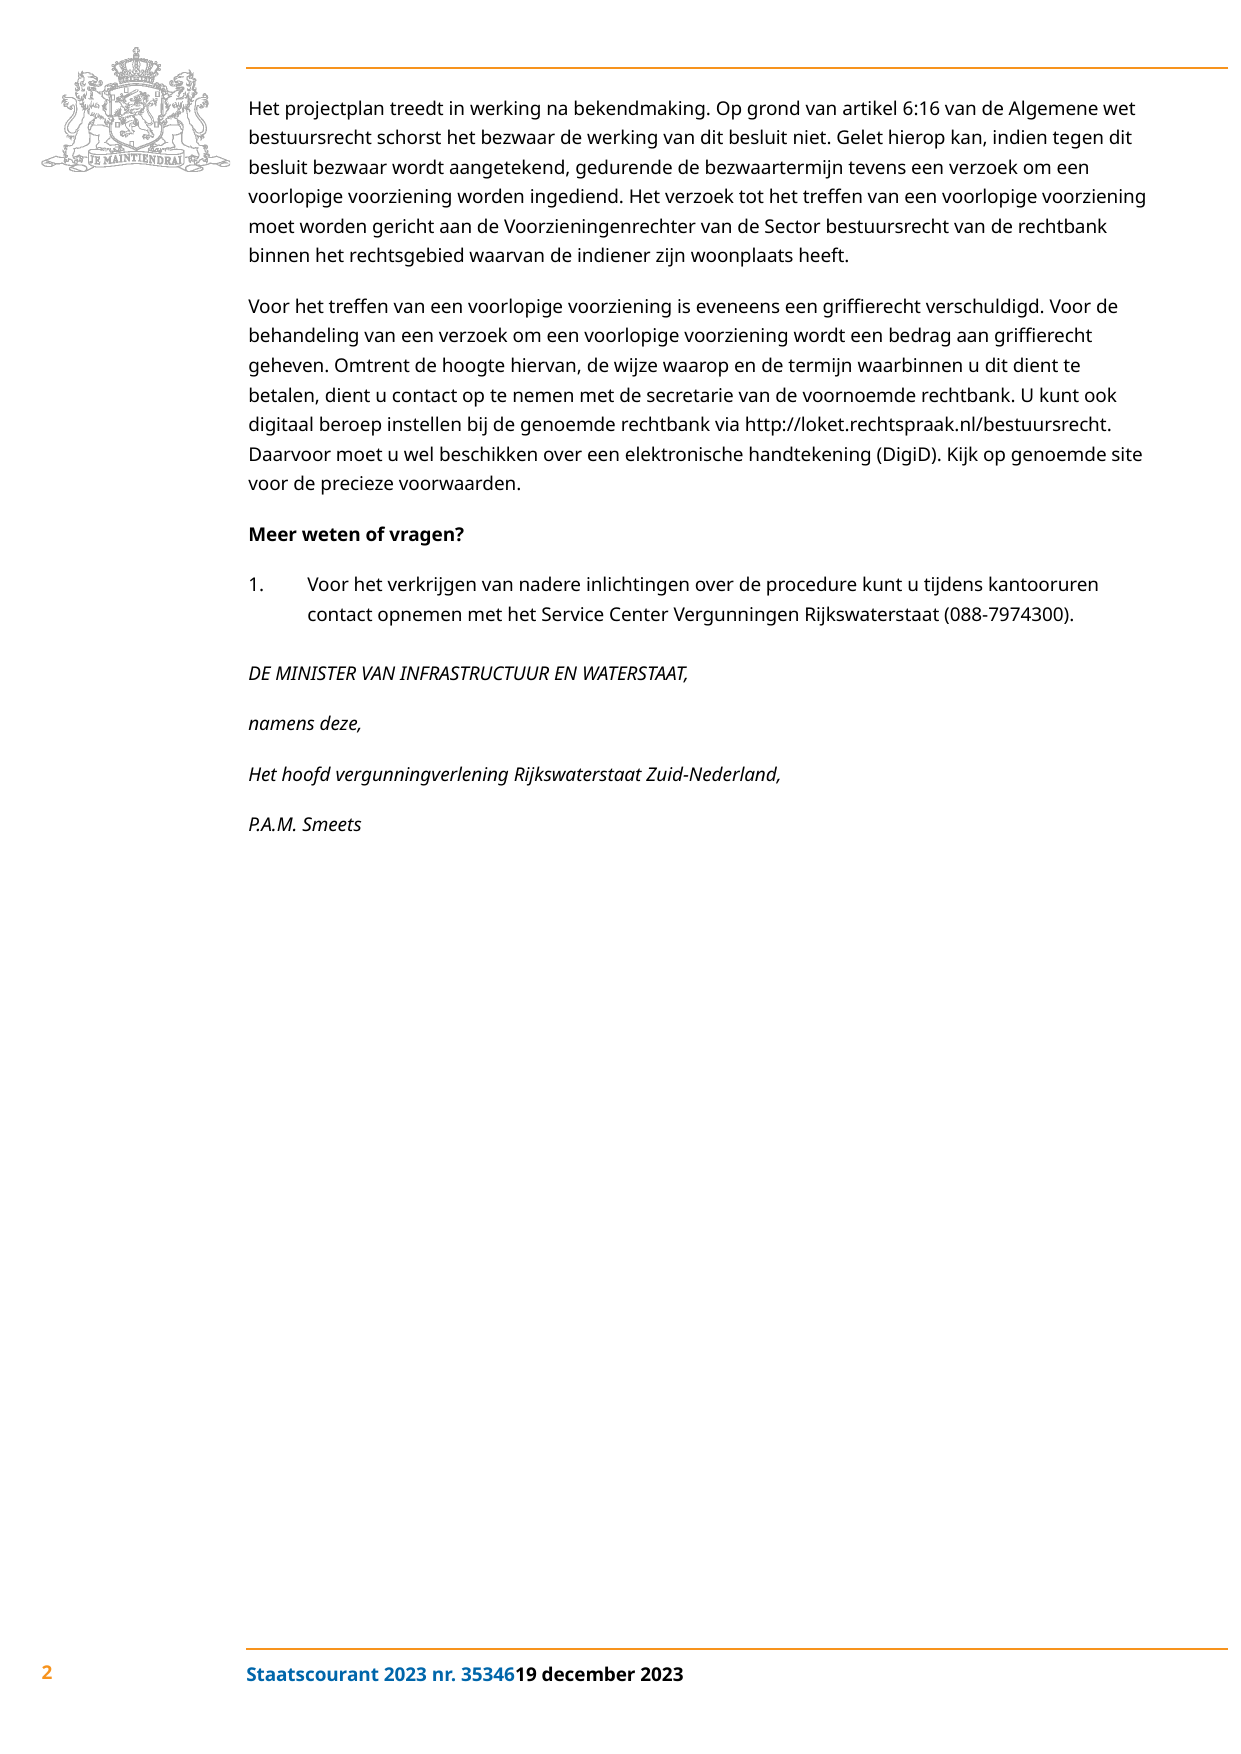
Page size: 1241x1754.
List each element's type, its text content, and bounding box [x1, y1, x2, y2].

text Het projectplan treedt in werking na bekendmaking. Op grond van artikel 6:16 van de Algemene wet bestuursrecht schorst het bezwaar de werking van dit besluit niet. Gelet hierop kan, indien tegen dit besluit bezwaar wordt aangetekend, gedurende de bezwaartermijn tevens een verzoek om een voorlopige voorziening worden ingediend. Het verzoek tot het treffen van een voorlopige voorziening moet worden gericht aan de Voorzieningenrechter van de Sector bestuursrecht van de rechtbank binnen het rechtsgebied waarvan de indiener zijn woonplaats heeft. [248, 95, 1152, 268]
text namens deze, [248, 711, 1152, 736]
text DE MINISTER VAN INFRASTRUCTUUR EN WATERSTAAT, [248, 660, 1152, 686]
list Voor het verkrijgen van nadere inlichtingen over de procedure kunt u tijdens kantooruren contact opnemen met het Service Center Vergunningen Rijkswaterstaat (088-7974300). [248, 571, 1152, 627]
picture [41, 47, 231, 172]
text P.A.M. Smeets [248, 811, 1152, 837]
text Het hoofd vergunningverlening Rijkswaterstaat Zuid-Nederland, [248, 761, 1152, 787]
text Voor het treffen van een voorlopige voorziening is eveneens een griffierecht verschuldigd. Voor de behandeling van een verzoek om een voorlopige voorziening wordt een bedrag aan griffierecht geheven. Omtrent de hoogte hiervan, de wijze waarop en de termijn waarbinnen u dit dient te betalen, dient u contact op te nemen met de secretarie van de voornoemde rechtbank. U kunt ook digitaal beroep instellen bij de genoemde rechtbank via http://loket.rechtspraak.nl/bestuursrecht. Daarvoor moet u wel beschikken over een elektronische handtekening (DigiD). Kijk op genoemde site voor de precieze voorwaarden. [248, 293, 1152, 496]
text Meer weten of vragen? [248, 521, 1152, 547]
